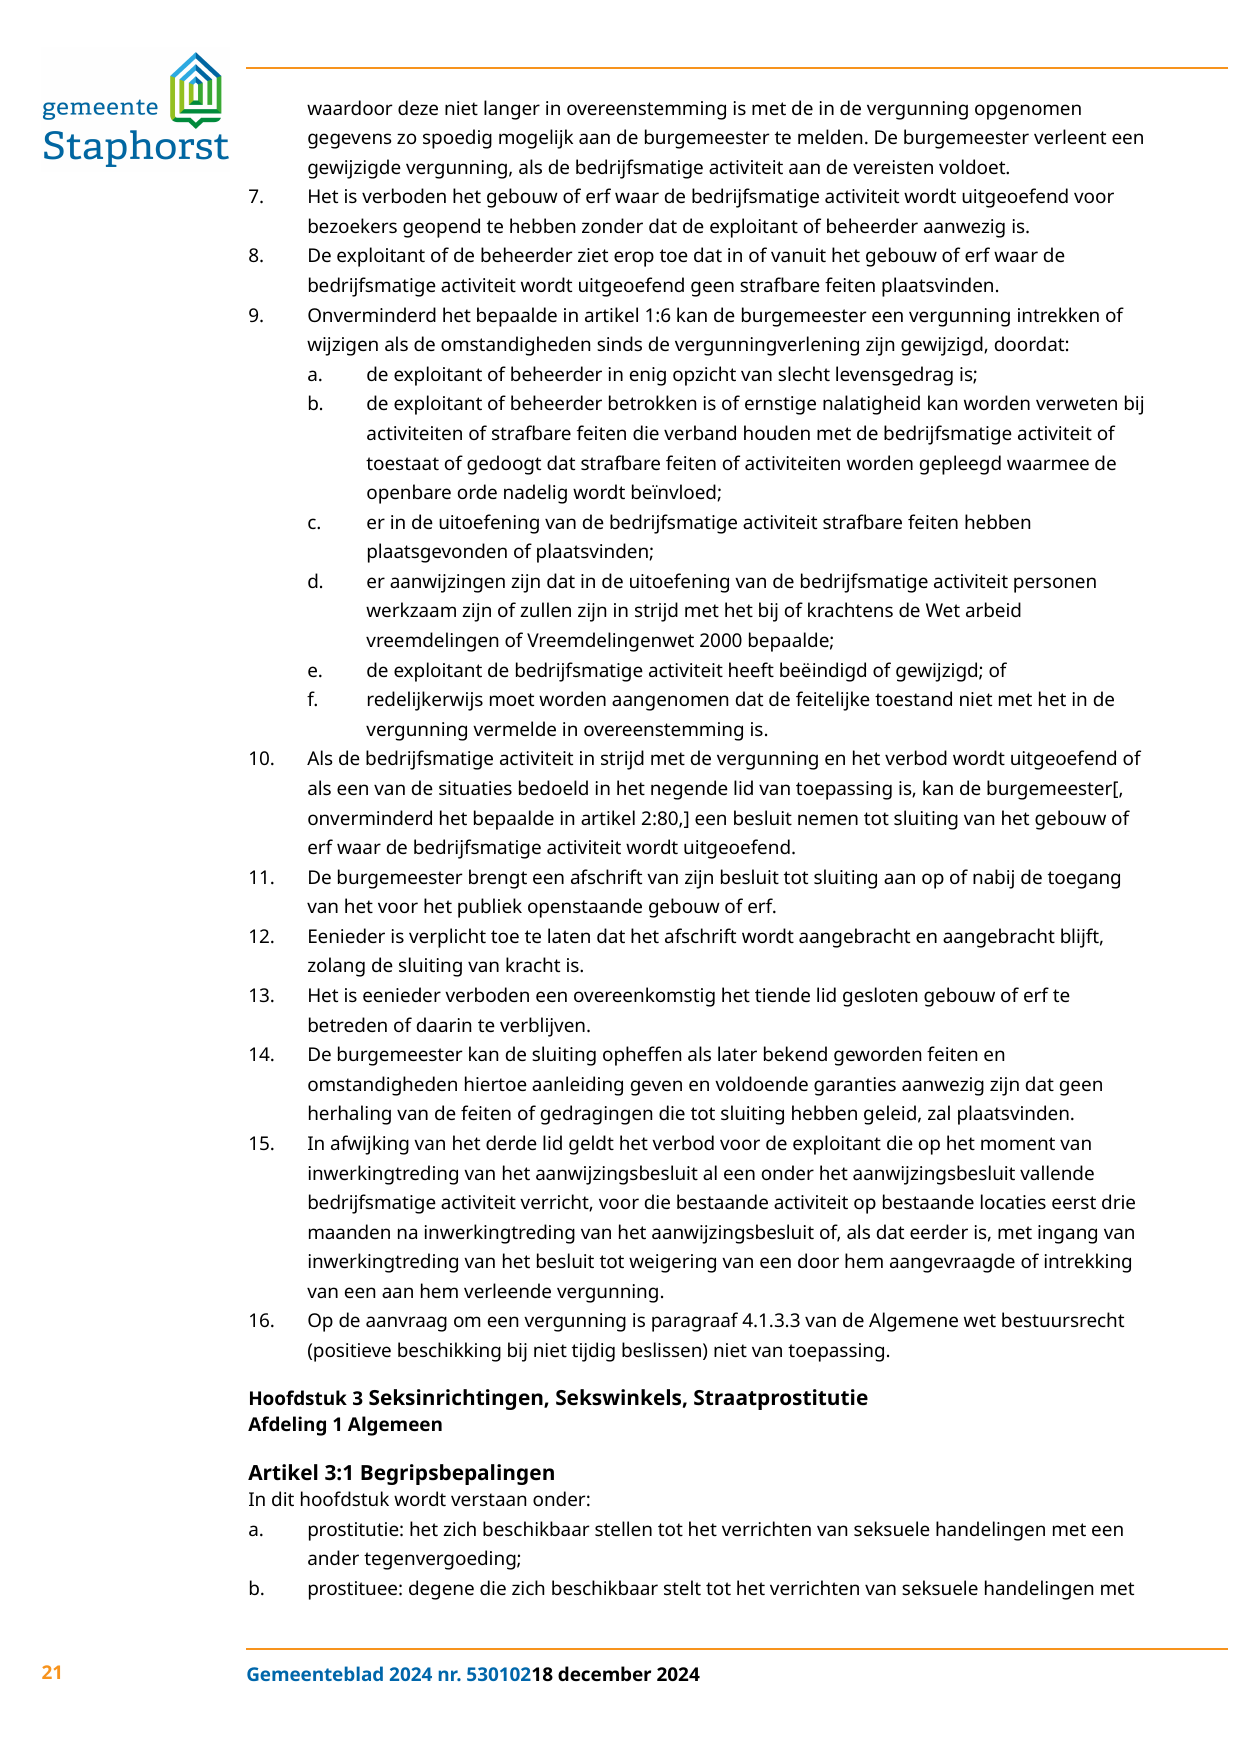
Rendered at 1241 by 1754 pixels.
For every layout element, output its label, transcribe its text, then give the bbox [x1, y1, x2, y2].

list De burgemeester brengt een afschrift van zijn besluit tot sluiting aan op of nabij de toegang van het voor het publiek openstaande gebouw of erf. [248, 864, 1152, 919]
list Onverminderd het bepaalde in artikel 1:6 kan de burgemeester een vergunning intrekken of wijzigen als de omstandigheden sinds de vergunningverlening zijn gewijzigd, doordat: [248, 302, 1152, 357]
list De exploitant of de beheerder ziet erop toe dat in of vanuit het gebouw of erf waar de bedrijfsmatige activiteit wordt uitgeoefend geen strafbare feiten plaatsvinden. [248, 243, 1152, 298]
text In dit hoofdstuk wordt verstaan onder: [248, 1486, 1152, 1512]
list waardoor deze niet langer in overeenstemming is met de in de vergunning opgenomen gegevens zo spoedig mogelijk aan de burgemeester te melden. De burgemeester verleent een gewijzigde vergunning, als de bedrijfsmatige activiteit aan de vereisten voldoet. [248, 95, 1152, 180]
list de exploitant of beheerder in enig opzicht van slecht levensgedrag is; [307, 361, 1152, 387]
list De burgemeester kan de sluiting opheffen als later bekend geworden feiten en omstandigheden hiertoe aanleiding geven en voldoende garanties aanwezig zijn dat geen herhaling van de feiten of gedragingen die tot sluiting hebben geleid, zal plaatsvinden. [248, 1041, 1152, 1126]
list prostituee: degene die zich beschikbaar stelt tot het verrichten van seksuele handelingen met [248, 1575, 1152, 1601]
list er aanwijzingen zijn dat in de uitoefening van de bedrijfsmatige activiteit personen werkzaam zijn of zullen zijn in strijd met het bij of krachtens de Wet arbeid vreemdelingen of Vreemdelingenwet 2000 bepaalde; [307, 568, 1152, 653]
list prostitutie: het zich beschikbaar stellen tot het verrichten van seksuele handelingen met een ander tegenvergoeding; [248, 1516, 1152, 1571]
list de exploitant of beheerder betrokken is of ernstige nalatigheid kan worden verweten bij activiteiten of strafbare feiten die verband houden met de bedrijfsmatige activiteit of toestaat of gedoogt dat strafbare feiten of activiteiten worden gepleegd waarmee de openbare orde nadelig wordt beïnvloed; [307, 391, 1152, 505]
list Op de aanvraag om een vergunning is paragraaf 4.1.3.3 van de Algemene wet bestuursrecht (positieve beschikking bij niet tijdig beslissen) niet van toepassing. [248, 1308, 1152, 1363]
list In afwijking van het derde lid geldt het verbod voor de exploitant die op het moment van inwerkingtreding van het aanwijzingsbesluit al een onder het aanwijzingsbesluit vallende bedrijfsmatige activiteit verricht, voor die bestaande activiteit op bestaande locaties eerst drie maanden na inwerkingtreding van het aanwijzingsbesluit of, als dat eerder is, met ingang van inwerkingtreding van het besluit tot weigering van een door hem aangevraagde of intrekking van een aan hem verleende vergunning. [248, 1130, 1152, 1304]
list Als de bedrijfsmatige activiteit in strijd met de vergunning en het verbod wordt uitgeoefend of als een van de situaties bedoeld in het negende lid van toepassing is, kan de burgemeester[, onverminderd het bepaalde in artikel 2:80,] een besluit nemen tot sluiting van het gebouw of erf waar de bedrijfsmatige activiteit wordt uitgeoefend. [248, 746, 1152, 860]
list er in de uitoefening van de bedrijfsmatige activiteit strafbare feiten hebben plaatsgevonden of plaatsvinden; [307, 509, 1152, 564]
text Afdeling 1 Algemeen [248, 1411, 1152, 1437]
list Eenieder is verplicht toe te laten dat het afschrift wordt aangebracht en aangebracht blijft, zolang de sluiting van kracht is. [248, 923, 1152, 978]
text Artikel 3:1 Begripsbepalingen [248, 1458, 1152, 1486]
list redelijkerwijs moet worden aangenomen dat de feitelijke toestand niet met het in de vergunning vermelde in overeenstemming is. [307, 686, 1152, 742]
list Het is verboden het gebouw of erf waar de bedrijfsmatige activiteit wordt uitgeoefend voor bezoekers geopend te hebben zonder dat de exploitant of beheerder aanwezig is. [248, 183, 1152, 239]
list Het is eenieder verboden een overeenkomstig het tiende lid gesloten gebouw of erf te betreden of daarin te verblijven. [248, 982, 1152, 1038]
picture [41, 47, 231, 172]
list de exploitant de bedrijfsmatige activiteit heeft beëindigd of gewijzigd; of [307, 657, 1152, 683]
text Hoofdstuk 3 Seksinrichtingen, Sekswinkels, Straatprostitutie [248, 1383, 1152, 1411]
